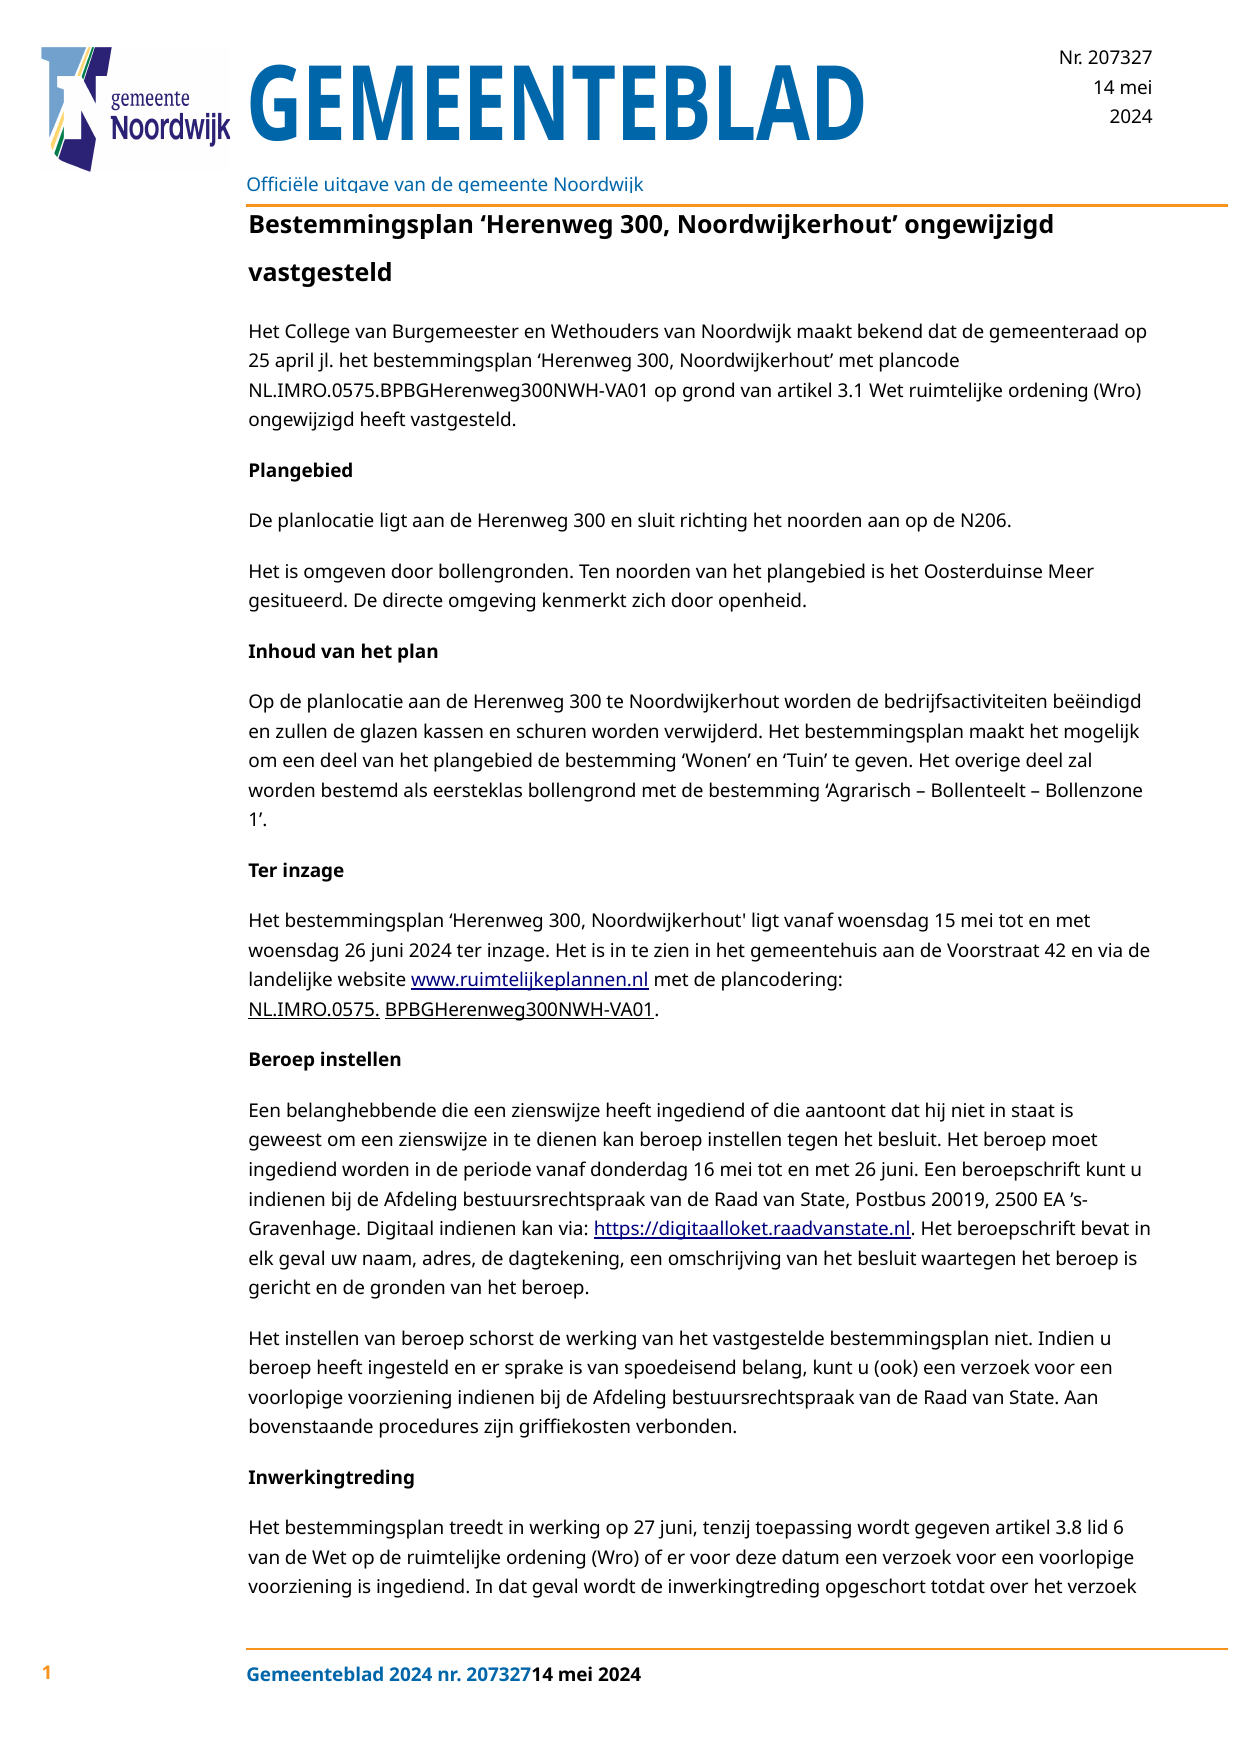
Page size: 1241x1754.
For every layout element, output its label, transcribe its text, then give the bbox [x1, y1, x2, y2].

text Het instellen van beroep schorst de werking van het vastgestelde bestemmingsplan niet. Indien u beroep heeft ingesteld en er sprake is van spoedeisend belang, kunt u (ook) een verzoek voor een voorlopige voorziening indienen bij de Afdeling bestuursrechtspraak van de Raad van State. Aan bovenstaande procedures zijn griffiekosten verbonden. [248, 1325, 1152, 1439]
picture [41, 47, 231, 172]
text Het bestemmingsplan ‘Herenweg 300, Noordwijkerhout' ligt vanaf woensdag 15 mei tot en met woensdag 26 juni 2024 ter inzage. Het is in te zien in het gemeentehuis aan de Voorstraat 42 en via de landelijke website www.ruimtelijkeplannen.nl met de plancodering: NL.IMRO.0575. BPBGHerenweg300NWH-VA01. [248, 907, 1152, 1022]
text Beroep instellen [248, 1047, 1152, 1072]
text Bestemmingsplan ‘Herenweg 300, Noordwijkerhout’ ongewijzigd vastgesteld [248, 207, 1152, 288]
text Het bestemmingsplan treedt in werking op 27 juni, tenzij toepassing wordt gegeven artikel 3.8 lid 6 van de Wet op de ruimtelijke ordening (Wro) of er voor deze datum een verzoek voor een voorlopige voorziening is ingediend. In dat geval wordt de inwerkingtreding opgeschort totdat over het verzoek [248, 1514, 1152, 1599]
text Plangebied [248, 457, 1152, 483]
text Op de planlocatie aan de Herenweg 300 te Noordwijkerhout worden de bedrijfsactiviteiten beëindigd en zullen de glazen kassen en schuren worden verwijderd. Het bestemmingsplan maakt het mogelijk om een deel van het plangebied de bestemming ‘Wonen’ en ‘Tuin’ te geven. Het overige deel zal worden bestemd als eersteklas bollengrond met de bestemming ‘Agrarisch – Bollenteelt – Bollenzone 1’. [248, 688, 1152, 832]
text Een belanghebbende die een zienswijze heeft ingediend of die aantoont dat hij niet in staat is geweest om een zienswijze in te dienen kan beroep instellen tegen het besluit. Het beroep moet ingediend worden in de periode vanaf donderdag 16 mei tot en met 26 juni. Een beroepschrift kunt u indienen bij de Afdeling bestuursrechtspraak van de Raad van State, Postbus 20019, 2500 EA ’s-Gravenhage. Digitaal indienen kan via: https://digitaalloket.raadvanstate.nl. Het beroepschrift bevat in elk geval uw naam, adres, de dagtekening, een omschrijving van het besluit waartegen het beroep is gericht en de gronden van het beroep. [248, 1097, 1152, 1300]
text Inwerkingtreding [248, 1464, 1152, 1490]
text Inhoud van het plan [248, 638, 1152, 664]
text Het College van Burgemeester en Wethouders van Noordwijk maakt bekend dat de gemeenteraad op 25 april jl. het bestemmingsplan ‘Herenweg 300, Noordwijkerhout’ met plancode NL.IMRO.0575.BPBGHerenweg300NWH-VA01 op grond van artikel 3.1 Wet ruimtelijke ordening (Wro) ongewijzigd heeft vastgesteld. [248, 318, 1152, 432]
text De planlocatie ligt aan de Herenweg 300 en sluit richting het noorden aan op de N206. [248, 507, 1152, 533]
text Ter inzage [248, 857, 1152, 883]
text Het is omgeven door bollengronden. Ten noorden van het plangebied is het Oosterduinse Meer gesitueerd. De directe omgeving kenmerkt zich door openheid. [248, 558, 1152, 613]
